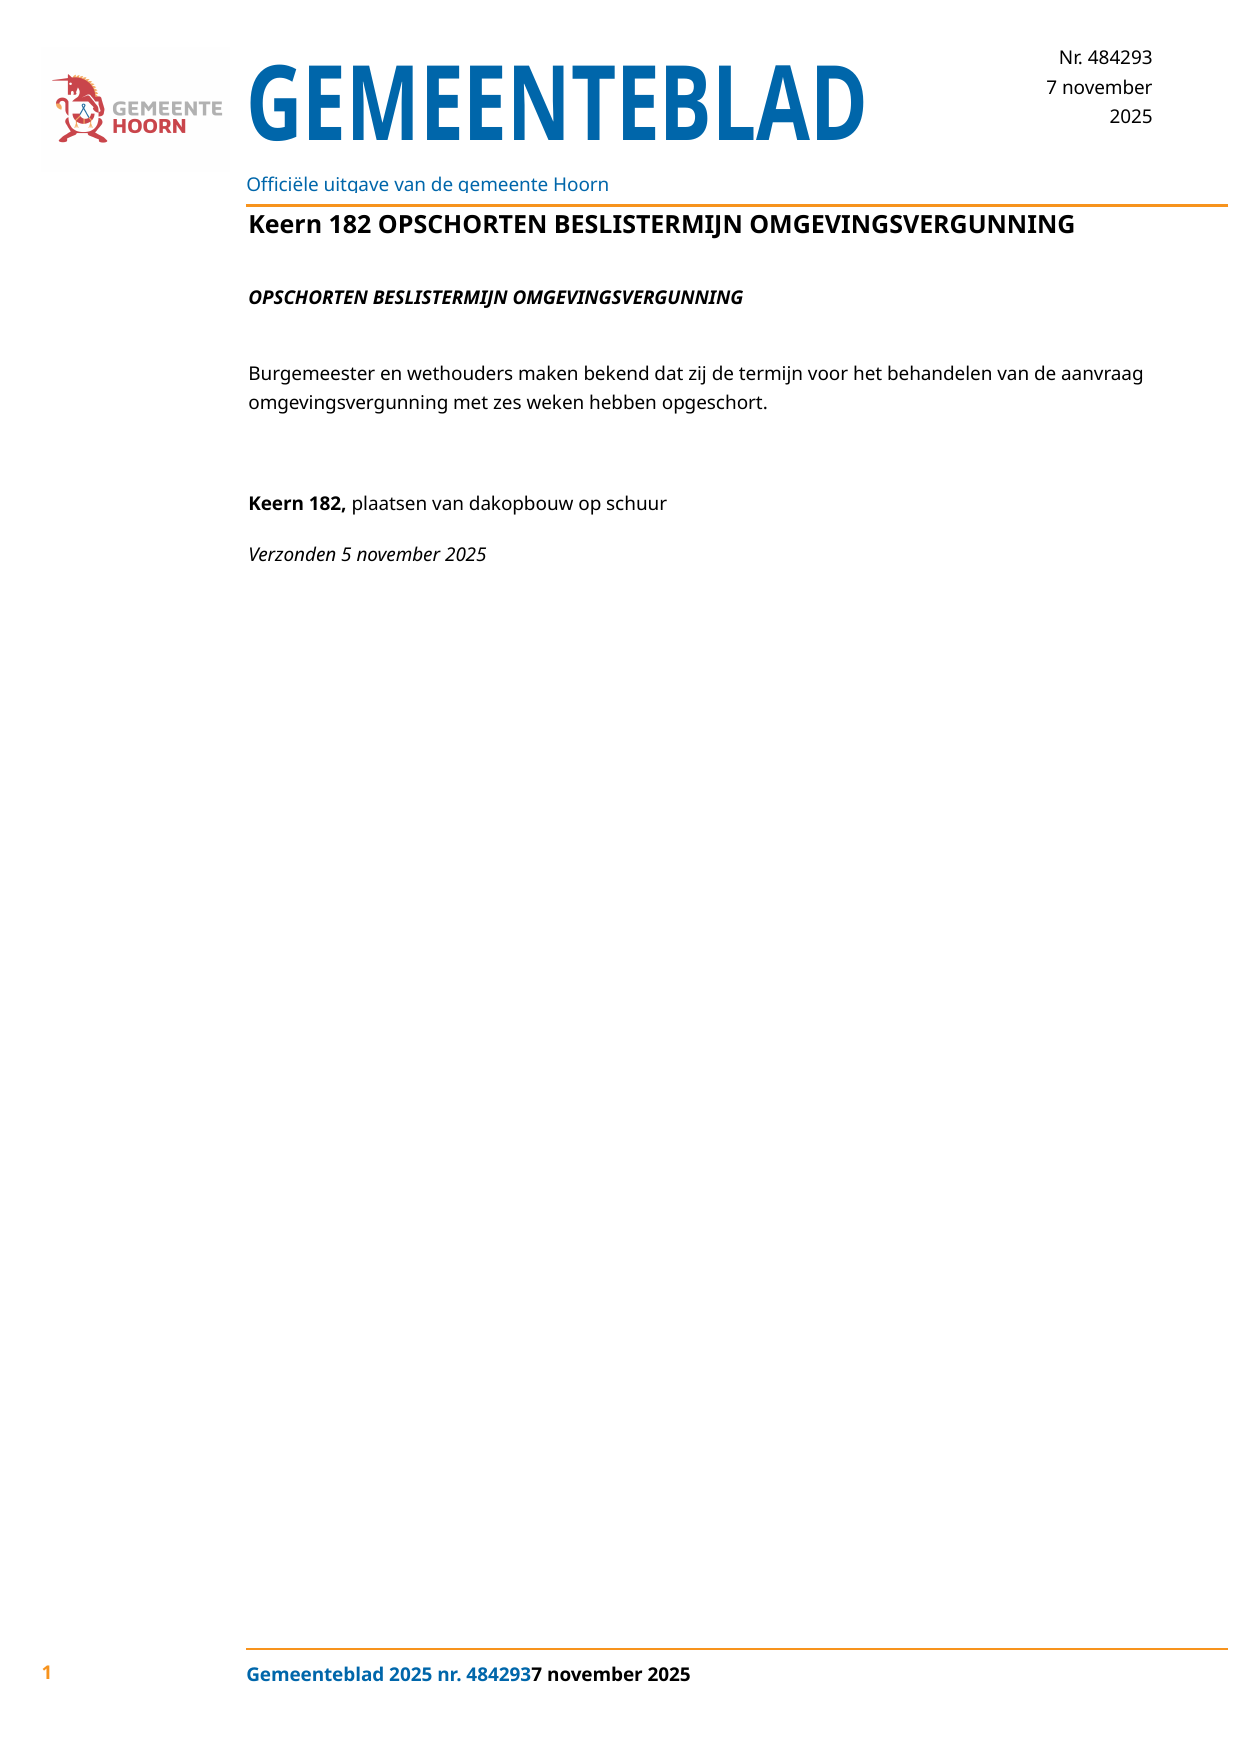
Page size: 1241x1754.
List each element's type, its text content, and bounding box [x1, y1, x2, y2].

text Verzonden 5 november 2025 [248, 541, 1152, 567]
text Keern 182 OPSCHORTEN BESLISTERMIJN OMGEVINGSVERGUNNING [248, 207, 1152, 241]
text Burgemeester en wethouders maken bekend dat zij de termijn voor het behandelen van de aanvraag omgevingsvergunning met zes weken hebben opgeschort. [248, 360, 1152, 415]
text OPSCHORTEN BESLISTERMIJN OMGEVINGSVERGUNNING [248, 284, 1152, 309]
text Keern 182, plaatsen van dakopbouw op schuur [248, 490, 1152, 516]
picture [41, 47, 231, 172]
